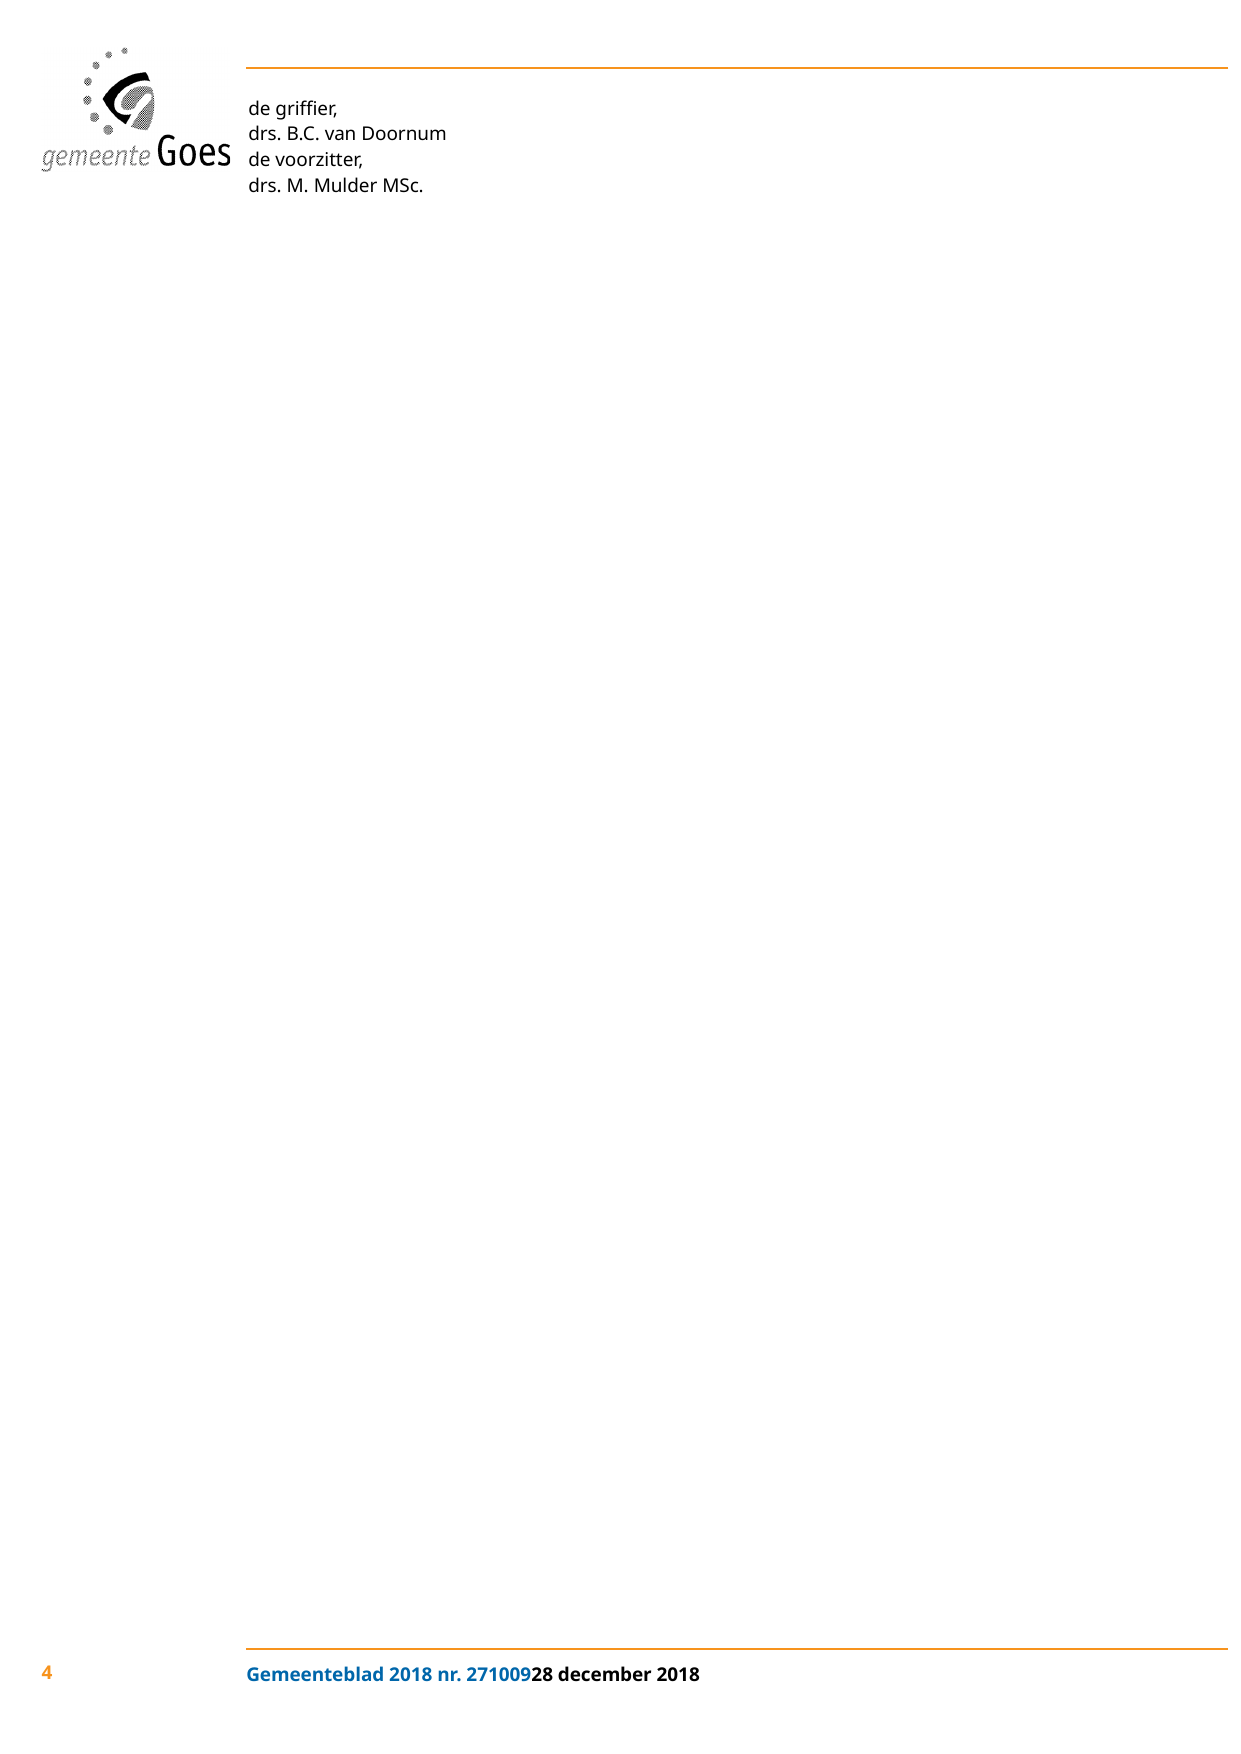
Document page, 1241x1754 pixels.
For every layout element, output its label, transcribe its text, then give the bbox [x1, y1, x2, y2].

picture [41, 47, 231, 172]
text de griffier, [248, 95, 1152, 121]
text drs. M. Mulder MSc. [248, 172, 1152, 198]
text drs. B.C. van Doornum [248, 121, 1152, 146]
text de voorzitter, [248, 146, 1152, 172]
